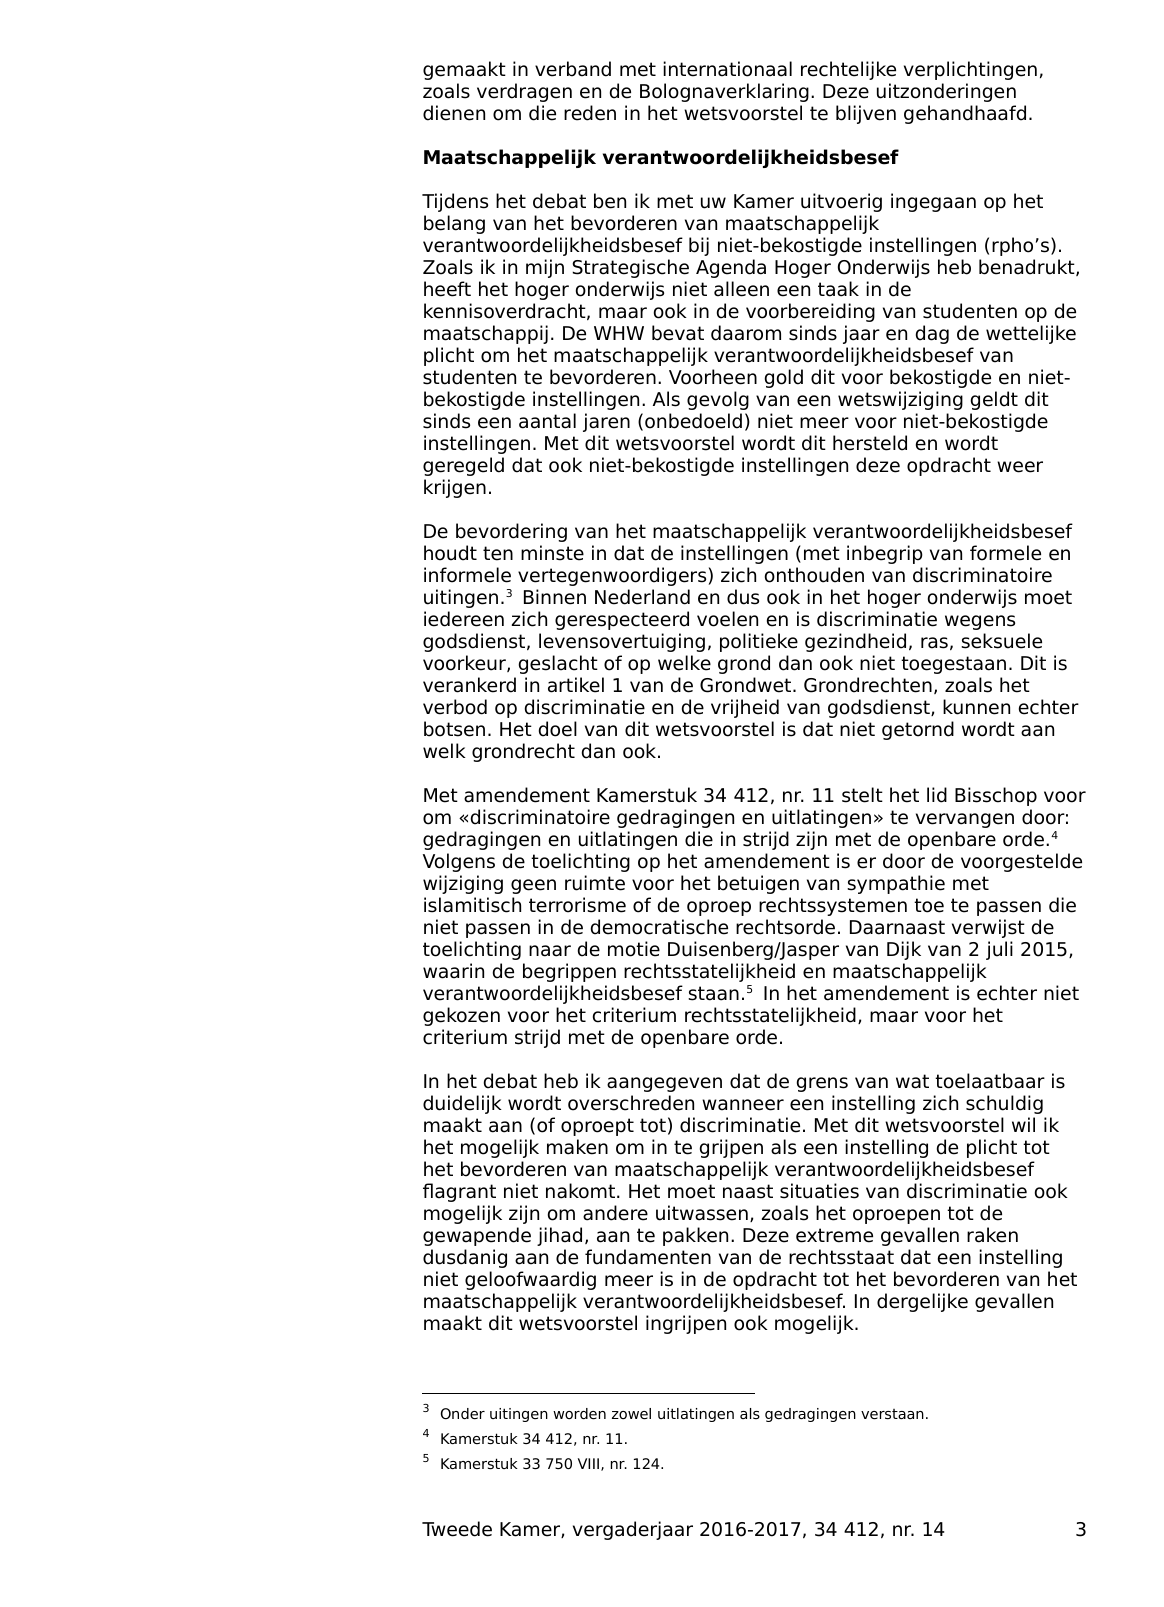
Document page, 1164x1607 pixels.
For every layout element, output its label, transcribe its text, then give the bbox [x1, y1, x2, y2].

text Kamerstuk 33 750 VIII, nr. 124. [422, 1452, 1087, 1474]
text In het debat heb ik aangegeven dat de grens van wat toelaatbaar is duidelijk wordt overschreden wanneer een instelling zich schuldig maakt aan (of oproept tot) discriminatie. Met dit wetsvoorstel wil ik het mogelijk maken om in te grijpen als een instelling de plicht tot het bevorderen van maatschappelijk verantwoordelijkheidsbesef flagrant niet nakomt. Het moet naast situaties van discriminatie ook mogelijk zijn om andere uitwassen, zoals het oproepen tot de gewapende jihad, aan te pakken. Deze extreme gevallen raken dusdanig aan de fundamenten van de rechtsstaat dat een instelling niet geloofwaardig meer is in de opdracht tot het bevorderen van het maatschappelijk verantwoordelijkheidsbesef. In dergelijke gevallen maakt dit wetsvoorstel ingrijpen ook mogelijk. [422, 1071, 1087, 1335]
text De bevordering van het maatschappelijk verantwoordelijkheidsbesef houdt ten minste in dat de instellingen (met inbegrip van formele en informele vertegenwoordigers) zich onthouden van discriminatoire uitingen. Binnen Nederland en dus ook in het hoger onderwijs moet iedereen zich gerespecteerd voelen en is discriminatie wegens godsdienst, levensovertuiging, politieke gezindheid, ras, seksuele voorkeur, geslacht of op welke grond dan ook niet toegestaan. Dit is verankerd in artikel 1 van de Grondwet. Grondrechten, zoals het verbod op discriminatie en de vrijheid van godsdienst, kunnen echter botsen. Het doel van dit wetsvoorstel is dat niet getornd wordt aan welk grondrecht dan ook. [422, 521, 1087, 763]
text Onder uitingen worden zowel uitlatingen als gedragingen verstaan. [422, 1402, 1087, 1424]
text gemaakt in verband met internationaal rechtelijke verplichtingen, zoals verdragen en de Bolognaverklaring. Deze uitzonderingen dienen om die reden in het wetsvoorstel te blijven gehandhaafd. [422, 59, 1087, 125]
subtitle Maatschappelijk verantwoordelijkheidsbesef [422, 147, 1087, 169]
text Kamerstuk 34 412, nr. 11. [422, 1427, 1087, 1449]
text Tijdens het debat ben ik met uw Kamer uitvoerig ingegaan op het belang van het bevorderen van maatschappelijk verantwoordelijkheidsbesef bij niet-bekostigde instellingen (rpho’s). Zoals ik in mijn Strategische Agenda Hoger Onderwijs heb benadrukt, heeft het hoger onderwijs niet alleen een taak in de kennisoverdracht, maar ook in de voorbereiding van studenten op de maatschappij. De WHW bevat daarom sinds jaar en dag de wettelijke plicht om het maatschappelijk verantwoordelijkheidsbesef van studenten te bevorderen. Voorheen gold dit voor bekostigde en niet-bekostigde instellingen. Als gevolg van een wetswijziging geldt dit sinds een aantal jaren (onbedoeld) niet meer voor niet-bekostigde instellingen. Met dit wetsvoorstel wordt dit hersteld en wordt geregeld dat ook niet-bekostigde instellingen deze opdracht weer krijgen. [422, 191, 1087, 499]
text Met amendement Kamerstuk 34 412, nr. 11 stelt het lid Bisschop voor om «discriminatoire gedragingen en uitlatingen» te vervangen door: gedragingen en uitlatingen die in strijd zijn met de openbare orde. Volgens de toelichting op het amendement is er door de voorgestelde wijziging geen ruimte voor het betuigen van sympathie met islamitisch terrorisme of de oproep rechtssystemen toe te passen die niet passen in de democratische rechtsorde. Daarnaast verwijst de toelichting naar de motie Duisenberg/Jasper van Dijk van 2 juli 2015, waarin de begrippen rechtsstatelijkheid en maatschappelijk verantwoordelijkheidsbesef staan. In het amendement is echter niet gekozen voor het criterium rechtsstatelijkheid, maar voor het criterium strijd met de openbare orde. [422, 785, 1087, 1049]
